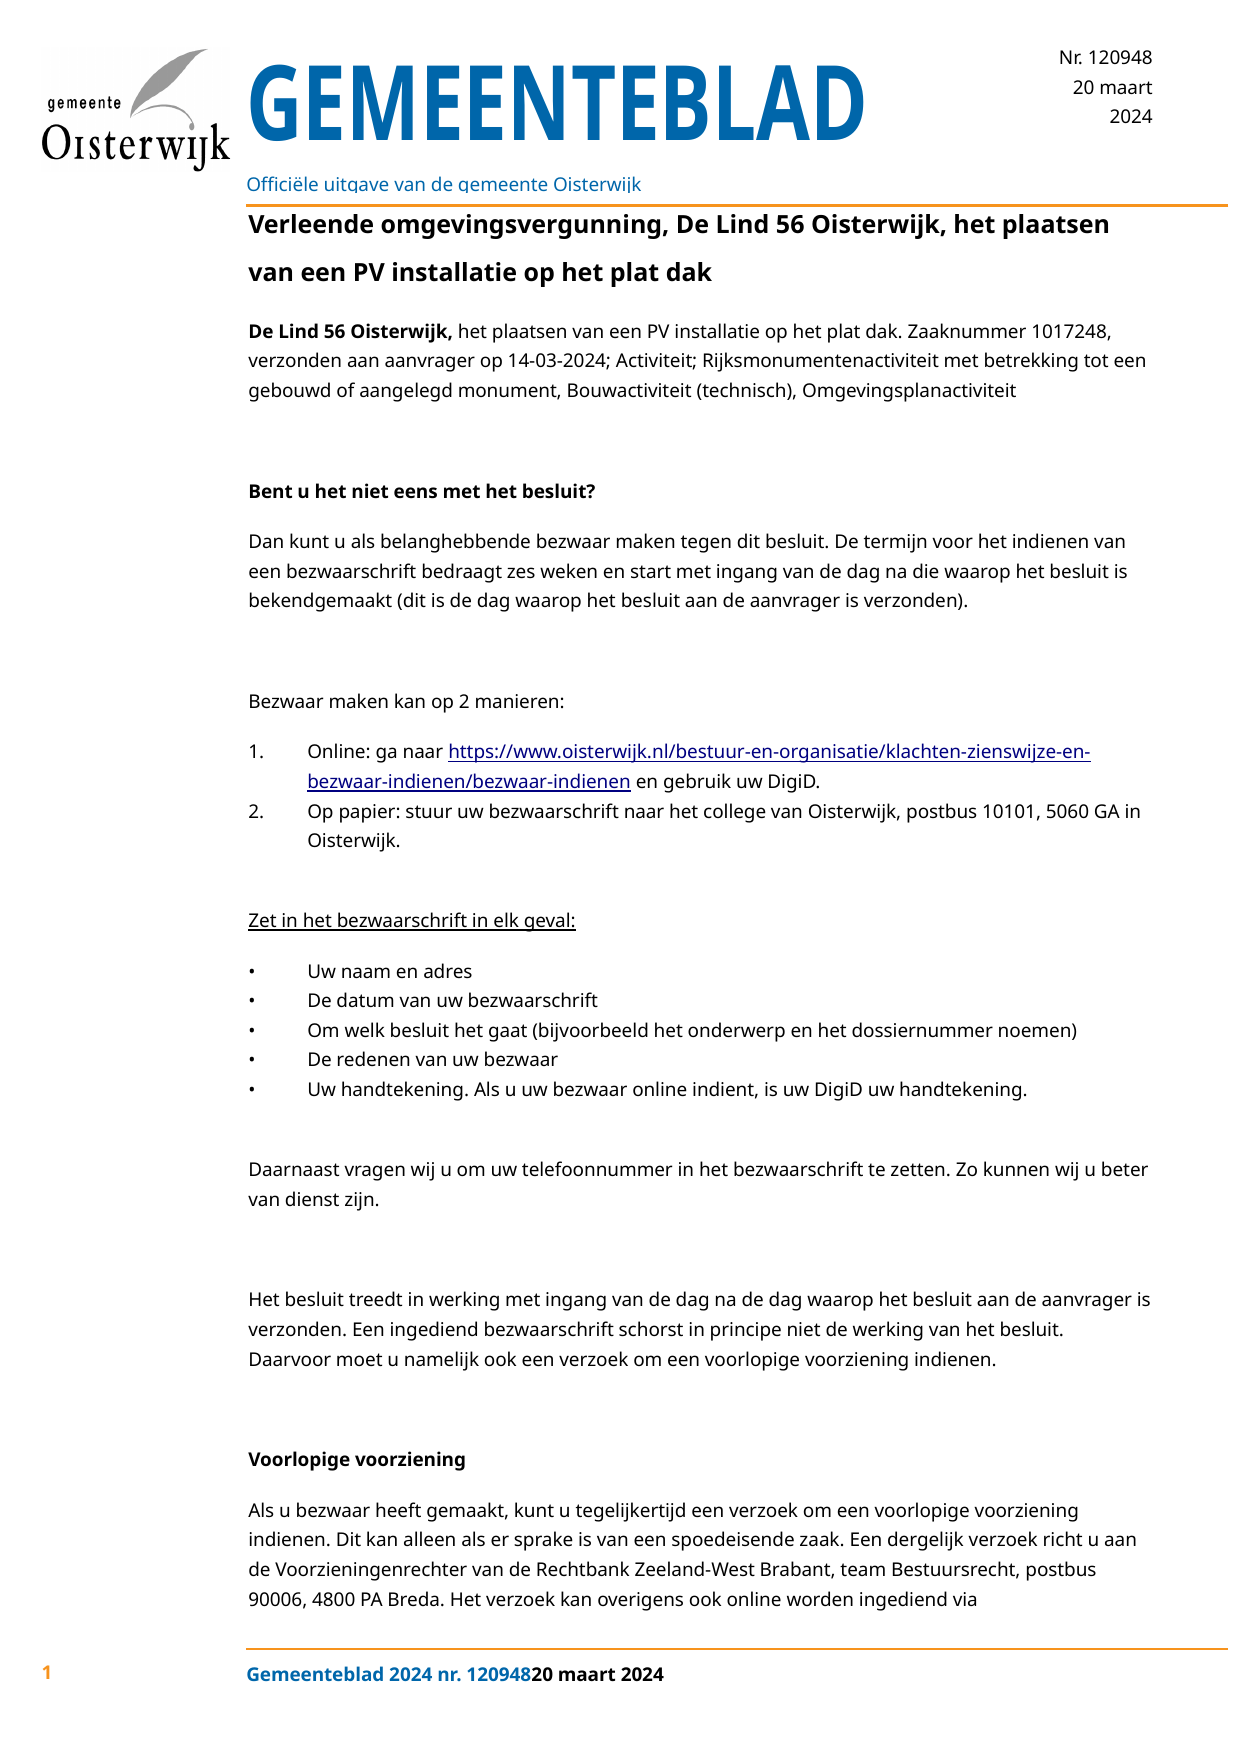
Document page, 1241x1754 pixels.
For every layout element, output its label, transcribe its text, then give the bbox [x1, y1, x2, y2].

text Dan kunt u als belanghebbende bezwaar maken tegen dit besluit. De termijn voor het indienen van een bezwaarschrift bedraagt zes weken en start met ingang van de dag na die waarop het besluit is bekendgemaakt (dit is de dag waarop het besluit aan de aanvrager is verzonden). [248, 528, 1152, 613]
list Op papier: stuur uw bezwaarschrift naar het college van Oisterwijk, postbus 10101, 5060 GA in Oisterwijk. [248, 798, 1152, 853]
text Voorlopige voorziening [248, 1447, 1152, 1472]
text Bezwaar maken kan op 2 manieren: [248, 688, 1152, 714]
list Uw handtekening. Als u uw bezwaar online indient, is uw DigiD uw handtekening. [248, 1076, 1152, 1102]
list Uw naam en adres [248, 958, 1152, 984]
list Om welk besluit het gaat (bijvoorbeeld het onderwerp en het dossiernummer noemen) [248, 1017, 1152, 1043]
text Verleende omgevingsvergunning, De Lind 56 Oisterwijk, het plaatsen van een PV installatie op het plat dak [248, 207, 1152, 288]
text Het besluit treedt in werking met ingang van de dag na de dag waarop het besluit aan de aanvrager is verzonden. Een ingediend bezwaarschrift schorst in principe niet de werking van het besluit. Daarvoor moet u namelijk ook een verzoek om een voorlopige voorziening indienen. [248, 1287, 1152, 1372]
text De Lind 56 Oisterwijk, het plaatsen van een PV installatie op het plat dak. Zaaknummer 1017248, verzonden aan aanvrager op 14-03-2024; Activiteit; Rijksmonumentenactiviteit met betrekking tot een gebouwd of aangelegd monument, Bouwactiviteit (technisch), Omgevingsplanactiviteit [248, 318, 1152, 403]
text Als u bezwaar heeft gemaakt, kunt u tegelijkertijd een verzoek om een voorlopige voorziening indienen. Dit kan alleen als er sprake is van een spoedeisende zaak. Een dergelijk verzoek richt u aan de Voorzieningenrechter van de Rechtbank Zeeland-West Brabant, team Bestuursrecht, postbus 90006, 4800 PA Breda. Het verzoek kan overigens ook online worden ingediend via [248, 1497, 1152, 1612]
list De datum van uw bezwaarschrift [248, 987, 1152, 1013]
text Daarnaast vragen wij u om uw telefoonnummer in het bezwaarschrift te zetten. Zo kunnen wij u beter van dienst zijn. [248, 1156, 1152, 1212]
text Bent u het niet eens met het besluit? [248, 478, 1152, 504]
list De redenen van uw bezwaar [248, 1047, 1152, 1072]
text Zet in het bezwaarschrift in elk geval: [248, 907, 1152, 933]
picture [41, 47, 231, 172]
list Online: ga naar https://www.oisterwijk.nl/bestuur-en-organisatie/klachten-zienswijze-en-bezwaar-indienen/bezwaar-indienen en gebruik uw DigiD. [248, 739, 1152, 794]
